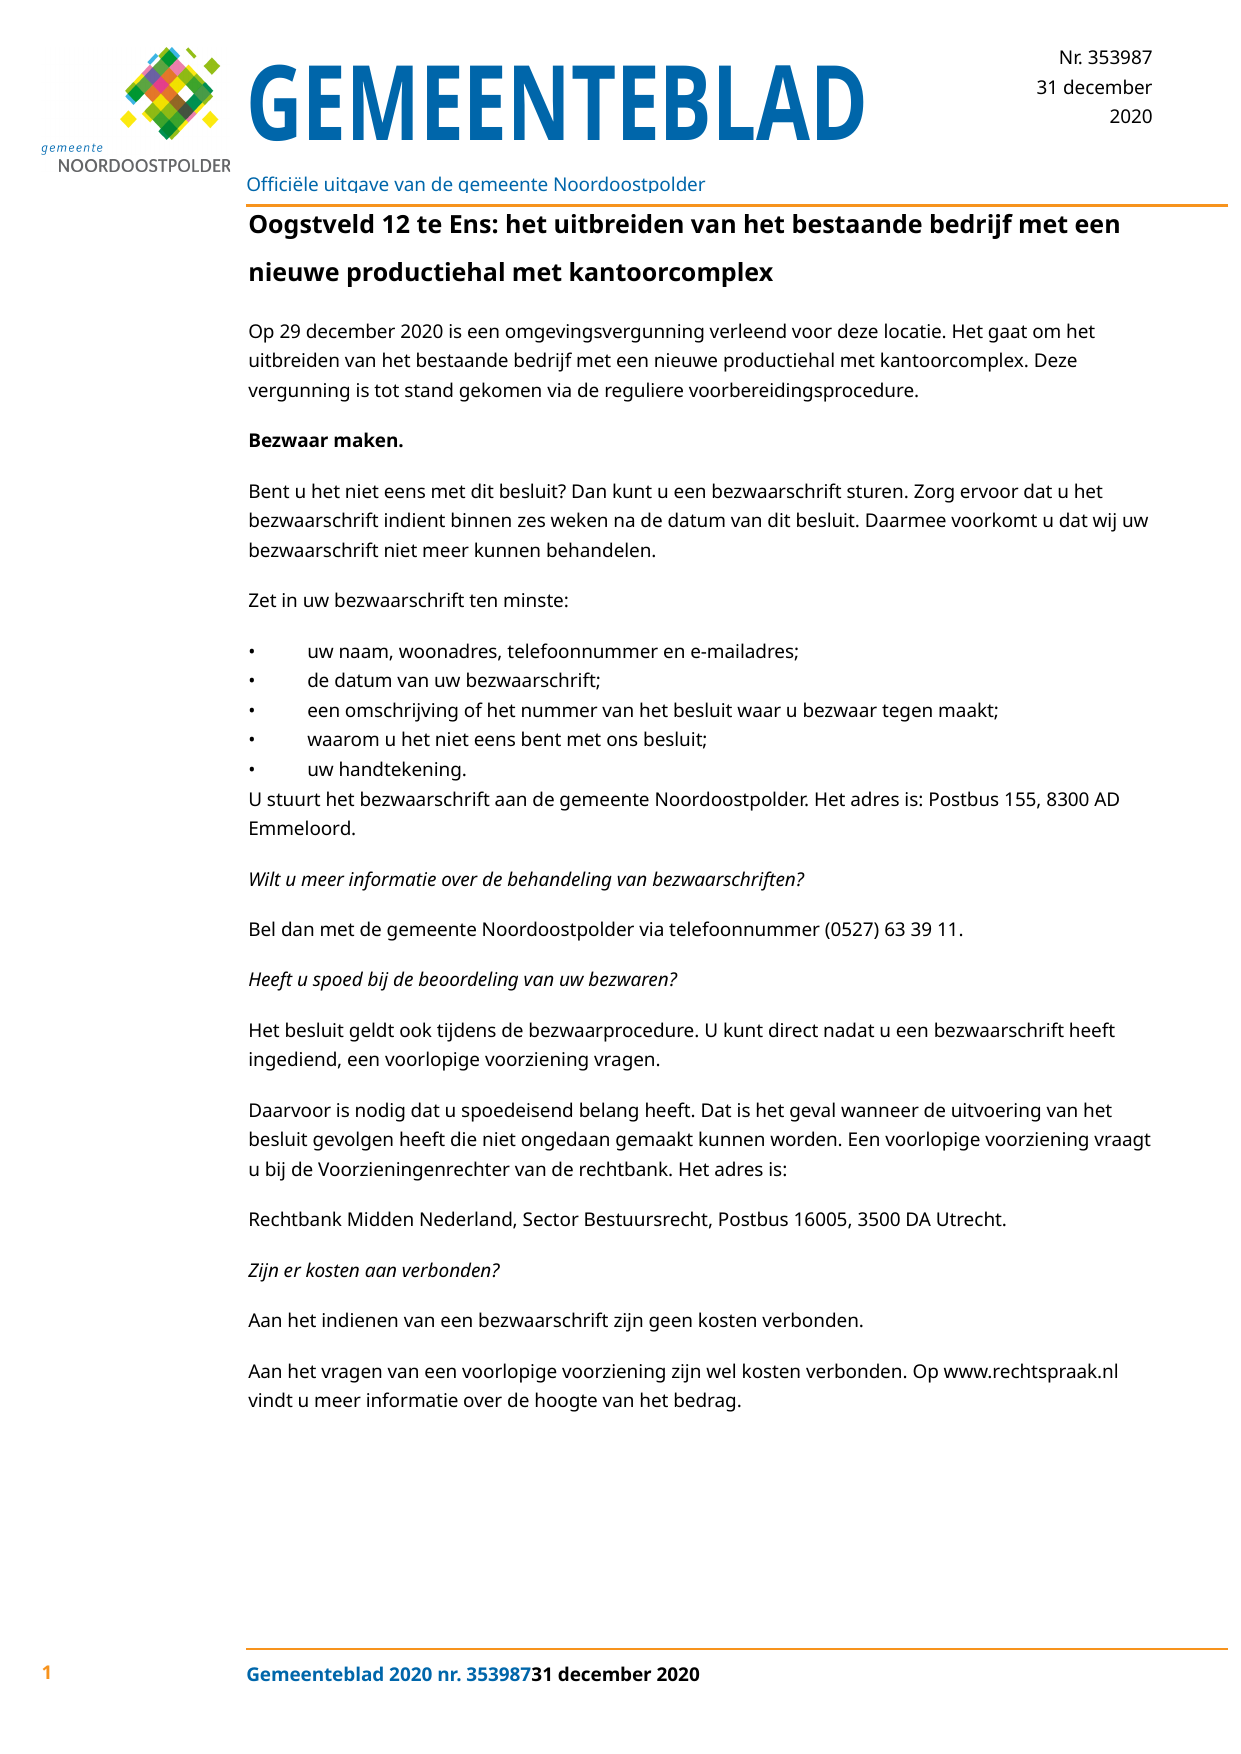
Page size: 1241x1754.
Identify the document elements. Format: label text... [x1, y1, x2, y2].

text Bent u het niet eens met dit besluit? Dan kunt u een bezwaarschrift sturen. Zorg ervoor dat u het bezwaarschrift indient binnen zes weken na de datum van dit besluit. Daarmee voorkomt u dat wij uw bezwaarschrift niet meer kunnen behandelen. [248, 478, 1152, 563]
text Zijn er kosten aan verbonden? [248, 1257, 1152, 1283]
list waarom u het niet eens bent met ons besluit; [248, 727, 1152, 752]
text Rechtbank Midden Nederland, Sector Bestuursrecht, Postbus 16005, 3500 DA Utrecht. [248, 1207, 1152, 1232]
text Heeft u spoed bij de beoordeling van uw bezwaren? [248, 967, 1152, 992]
text Daarvoor is nodig dat u spoedeisend belang heeft. Dat is het geval wanneer de uitvoering van het besluit gevolgen heeft die niet ongedaan gemaakt kunnen worden. Een voorlopige voorziening vraagt u bij de Voorzieningenrechter van de rechtbank. Het adres is: [248, 1097, 1152, 1182]
text Bezwaar maken. [248, 427, 1152, 453]
text Het besluit geldt ook tijdens de bezwaarprocedure. U kunt direct nadat u een bezwaarschrift heeft ingediend, een voorlopige voorziening vragen. [248, 1017, 1152, 1072]
list uw naam, woonadres, telefoonnummer en e-mailadres; [248, 638, 1152, 664]
text Wilt u meer informatie over de behandeling van bezwaarschriften? [248, 866, 1152, 892]
list de datum van uw bezwaarschrift; [248, 667, 1152, 693]
text Zet in uw bezwaarschrift ten minste: [248, 587, 1152, 613]
text Oogstveld 12 te Ens: het uitbreiden van het bestaande bedrijf met een nieuwe productiehal met kantoorcomplex [248, 207, 1152, 288]
text Bel dan met de gemeente Noordoostpolder via telefoonnummer (0527) 63 39 11. [248, 916, 1152, 942]
text Op 29 december 2020 is een omgevingsvergunning verleend voor deze locatie. Het gaat om het uitbreiden van het bestaande bedrijf met een nieuwe productiehal met kantoorcomplex. Deze vergunning is tot stand gekomen via de reguliere voorbereidingsprocedure. [248, 318, 1152, 403]
list een omschrijving of het nummer van het besluit waar u bezwaar tegen maakt; [248, 697, 1152, 723]
text Aan het indienen van een bezwaarschrift zijn geen kosten verbonden. [248, 1307, 1152, 1333]
picture [41, 47, 231, 172]
list uw handtekening. [248, 756, 1152, 782]
text U stuurt het bezwaarschrift aan de gemeente Noordoostpolder. Het adres is: Postbus 155, 8300 AD Emmeloord. [248, 786, 1152, 841]
text Aan het vragen van een voorlopige voorziening zijn wel kosten verbonden. Op www.rechtspraak.nl vindt u meer informatie over de hoogte van het bedrag. [248, 1358, 1152, 1413]
